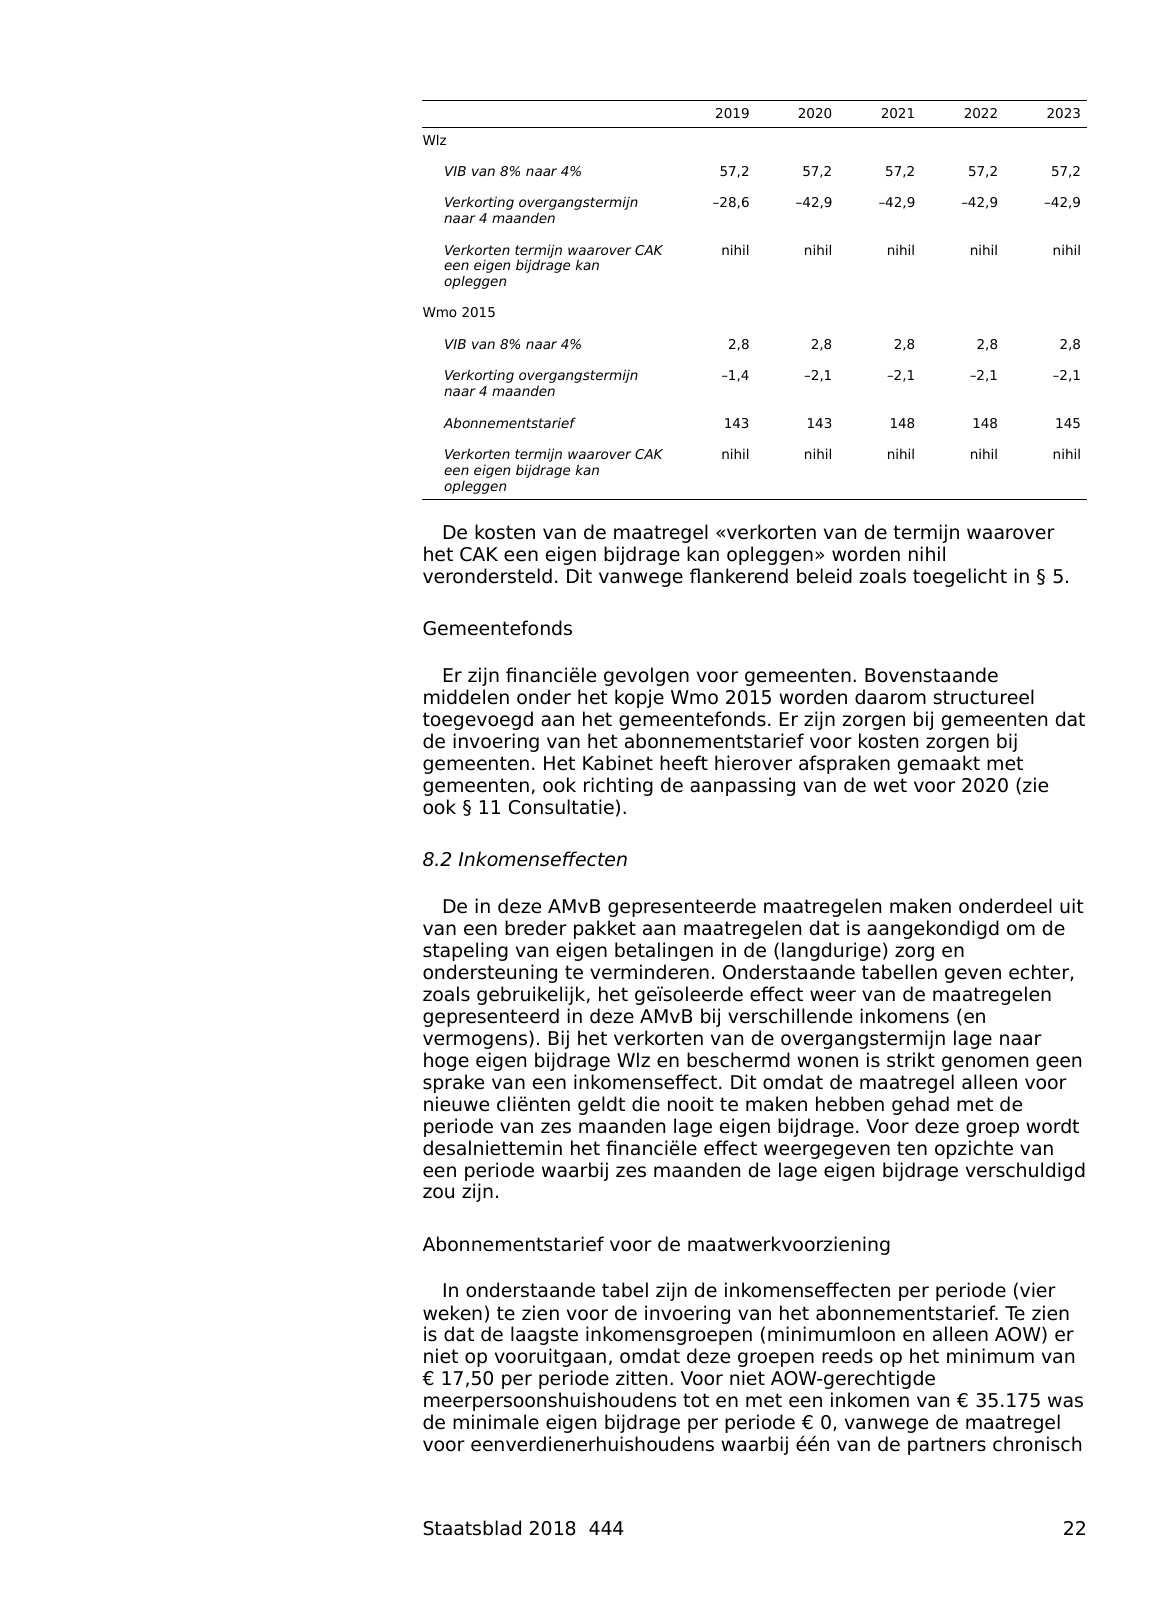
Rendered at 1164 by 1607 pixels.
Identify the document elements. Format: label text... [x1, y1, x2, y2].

table_cell [422, 195, 438, 227]
text De kosten van de maatregel «verkorten van de termijn waarover het CAK een eigen bijdrage kan opleggen» worden nihil verondersteld. Dit vanwege flankerend beleid zoals toegelicht in § 5. [422, 522, 1087, 588]
table_cell [673, 305, 755, 321]
table_cell [422, 243, 438, 289]
table_cell [838, 290, 921, 305]
table_cell [422, 415, 438, 431]
table_cell nihil [921, 447, 1004, 499]
table_cell [422, 164, 438, 179]
table_cell –1,4 [673, 368, 755, 400]
table_cell [755, 400, 838, 415]
table_cell [755, 148, 838, 164]
table_header 2019 [673, 101, 755, 127]
table_cell 143 [755, 415, 838, 431]
table_cell 2,8 [673, 337, 755, 352]
table_cell [838, 305, 921, 321]
table_cell [755, 305, 838, 321]
table_cell 57,2 [921, 164, 1004, 179]
table_cell [673, 180, 755, 195]
text De in deze AMvB gepresenteerde maatregelen maken onderdeel uit van een breder pakket aan maatregelen dat is aangekondigd om de stapeling van eigen betalingen in de (langdurige) zorg en ondersteuning te verminderen. Onderstaande tabellen geven echter, zoals gebruikelijk, het geïsoleerde effect weer van de maatregelen gepresenteerd in deze AMvB bij verschillende inkomens (en vermogens). Bij het verkorten van de overgangstermijn lage naar hoge eigen bijdrage Wlz en beschermd wonen is strikt genomen geen sprake van een inkomenseffect. Dit omdat de maatregel alleen voor nieuwe cliënten geldt die nooit te maken hebben gehad met de periode van zes maanden lage eigen bijdrage. Voor deze groep wordt desalniettemin het financiële effect weergegeven ten opzichte van een periode waarbij zes maanden de lage eigen bijdrage verschuldigd zou zijn. [422, 896, 1087, 1203]
table_cell Verkorten termijn waarover CAK een eigen bijdrage kan opleggen [438, 243, 672, 289]
table_cell [755, 353, 838, 368]
table_cell [1004, 128, 1087, 148]
table_cell nihil [838, 447, 921, 499]
table_cell [422, 431, 438, 447]
table_cell 57,2 [1004, 164, 1087, 179]
table_cell –2,1 [755, 368, 838, 400]
table_cell [921, 321, 1004, 337]
table_cell VIB van 8% naar 4% [438, 164, 672, 179]
table_cell [838, 227, 921, 242]
table_cell [438, 290, 672, 305]
table_cell [921, 180, 1004, 195]
table_cell 148 [838, 415, 921, 431]
table_cell 145 [1004, 415, 1087, 431]
table_cell [921, 353, 1004, 368]
table_cell nihil [1004, 243, 1087, 289]
table_cell [921, 148, 1004, 164]
table_cell [755, 321, 838, 337]
subtitle Gemeentefonds [422, 618, 1087, 640]
table_cell [422, 337, 438, 352]
table_header 2020 [755, 101, 838, 127]
table_cell [838, 128, 921, 148]
table_cell VIB van 8% naar 4% [438, 337, 672, 352]
table_cell [422, 447, 438, 499]
table_cell nihil [673, 447, 755, 499]
table_cell [422, 321, 672, 337]
table_header 2022 [921, 101, 1004, 127]
text In onderstaande tabel zijn de inkomenseffecten per periode (vier weken) te zien voor de invoering van het abonnementstarief. Te zien is dat de laagste inkomensgroepen (minimumloon en alleen AOW) er niet op vooruitgaan, omdat deze groepen reeds op het minimum van € 17,50 per periode zitten. Voor niet AOW-gerechtigde meerpersoonshuishoudens tot en met een inkomen van € 35.175 was de minimale eigen bijdrage per periode € 0, vanwege de maatregel voor eenverdienerhuishoudens waarbij één van de partners chronisch [422, 1280, 1087, 1456]
table_cell [422, 148, 672, 164]
table_cell 57,2 [755, 164, 838, 179]
table_cell 2,8 [1004, 337, 1087, 352]
table_cell Wlz [422, 128, 672, 148]
table_cell –42,9 [755, 195, 838, 227]
table_header 2023 [1004, 101, 1087, 127]
table_cell 148 [921, 415, 1004, 431]
table_cell [422, 400, 438, 415]
table_cell [838, 148, 921, 164]
table_cell [1004, 290, 1087, 305]
table_cell [755, 290, 838, 305]
table_cell [673, 400, 755, 415]
table_cell nihil [755, 447, 838, 499]
table_cell [1004, 148, 1087, 164]
table_cell –2,1 [838, 368, 921, 400]
table_cell Verkorting overgangstermijn naar 4 maanden [438, 368, 672, 400]
table_cell 2,8 [921, 337, 1004, 352]
table_cell [422, 353, 438, 368]
table_cell [1004, 321, 1087, 337]
table_cell [838, 180, 921, 195]
table_cell –2,1 [921, 368, 1004, 400]
table_cell [921, 290, 1004, 305]
table_cell [755, 128, 838, 148]
table_cell [838, 353, 921, 368]
table_cell [755, 431, 838, 447]
table_cell [1004, 431, 1087, 447]
table_cell [921, 305, 1004, 321]
table_cell [673, 353, 755, 368]
table_cell nihil [921, 243, 1004, 289]
table_cell 2,8 [755, 337, 838, 352]
table_cell [755, 180, 838, 195]
table_cell 57,2 [838, 164, 921, 179]
table_cell nihil [1004, 447, 1087, 499]
table_cell [422, 290, 438, 305]
table_header [422, 101, 672, 127]
table_cell nihil [838, 243, 921, 289]
table_cell [438, 227, 672, 242]
table_cell –28,6 [673, 195, 755, 227]
table_cell Wmo 2015 [422, 305, 672, 321]
table_header 2021 [838, 101, 921, 127]
table_cell nihil [755, 243, 838, 289]
table_cell [921, 431, 1004, 447]
table_cell –42,9 [838, 195, 921, 227]
table_cell 2,8 [838, 337, 921, 352]
table_cell [438, 353, 672, 368]
table_cell [438, 431, 672, 447]
table_cell [838, 321, 921, 337]
subtitle Abonnementstarief voor de maatwerkvoorziening [422, 1233, 1087, 1255]
text Er zijn financiële gevolgen voor gemeenten. Bovenstaande middelen onder het kopje Wmo 2015 worden daarom structureel toegevoegd aan het gemeentefonds. Er zijn zorgen bij gemeenten dat de invoering van het abonnementstarief voor kosten zorgen bij gemeenten. Het Kabinet heeft hierover afspraken gemaakt met gemeenten, ook richting de aanpassing van de wet voor 2020 (zie ook § 11 Consultatie). [422, 665, 1087, 819]
table_cell [673, 128, 755, 148]
table_cell Verkorten termijn waarover CAK een eigen bijdrage kan opleggen [438, 447, 672, 499]
table_cell Verkorting overgangstermijn naar 4 maanden [438, 195, 672, 227]
table_cell [422, 368, 438, 400]
table_cell [673, 321, 755, 337]
table_cell [673, 290, 755, 305]
table_cell nihil [673, 243, 755, 289]
table_cell –2,1 [1004, 368, 1087, 400]
table_cell [673, 227, 755, 242]
table_cell [921, 227, 1004, 242]
table_cell 57,2 [673, 164, 755, 179]
table_cell [838, 431, 921, 447]
table_cell [1004, 353, 1087, 368]
table_cell [438, 400, 672, 415]
table_cell [921, 128, 1004, 148]
table_cell –42,9 [921, 195, 1004, 227]
table_cell [1004, 227, 1087, 242]
table_cell [673, 431, 755, 447]
subtitle 8.2 Inkomenseffecten [422, 849, 1087, 871]
table_cell [755, 227, 838, 242]
table_cell [838, 400, 921, 415]
table_cell Abonnementstarief [438, 415, 672, 431]
table_cell [673, 148, 755, 164]
table_cell [422, 227, 438, 242]
table_cell –42,9 [1004, 195, 1087, 227]
table_cell [438, 180, 672, 195]
table_cell [921, 400, 1004, 415]
table_cell [1004, 400, 1087, 415]
table_cell [1004, 180, 1087, 195]
table_cell [1004, 305, 1087, 321]
table_cell 143 [673, 415, 755, 431]
table_cell [422, 180, 438, 195]
